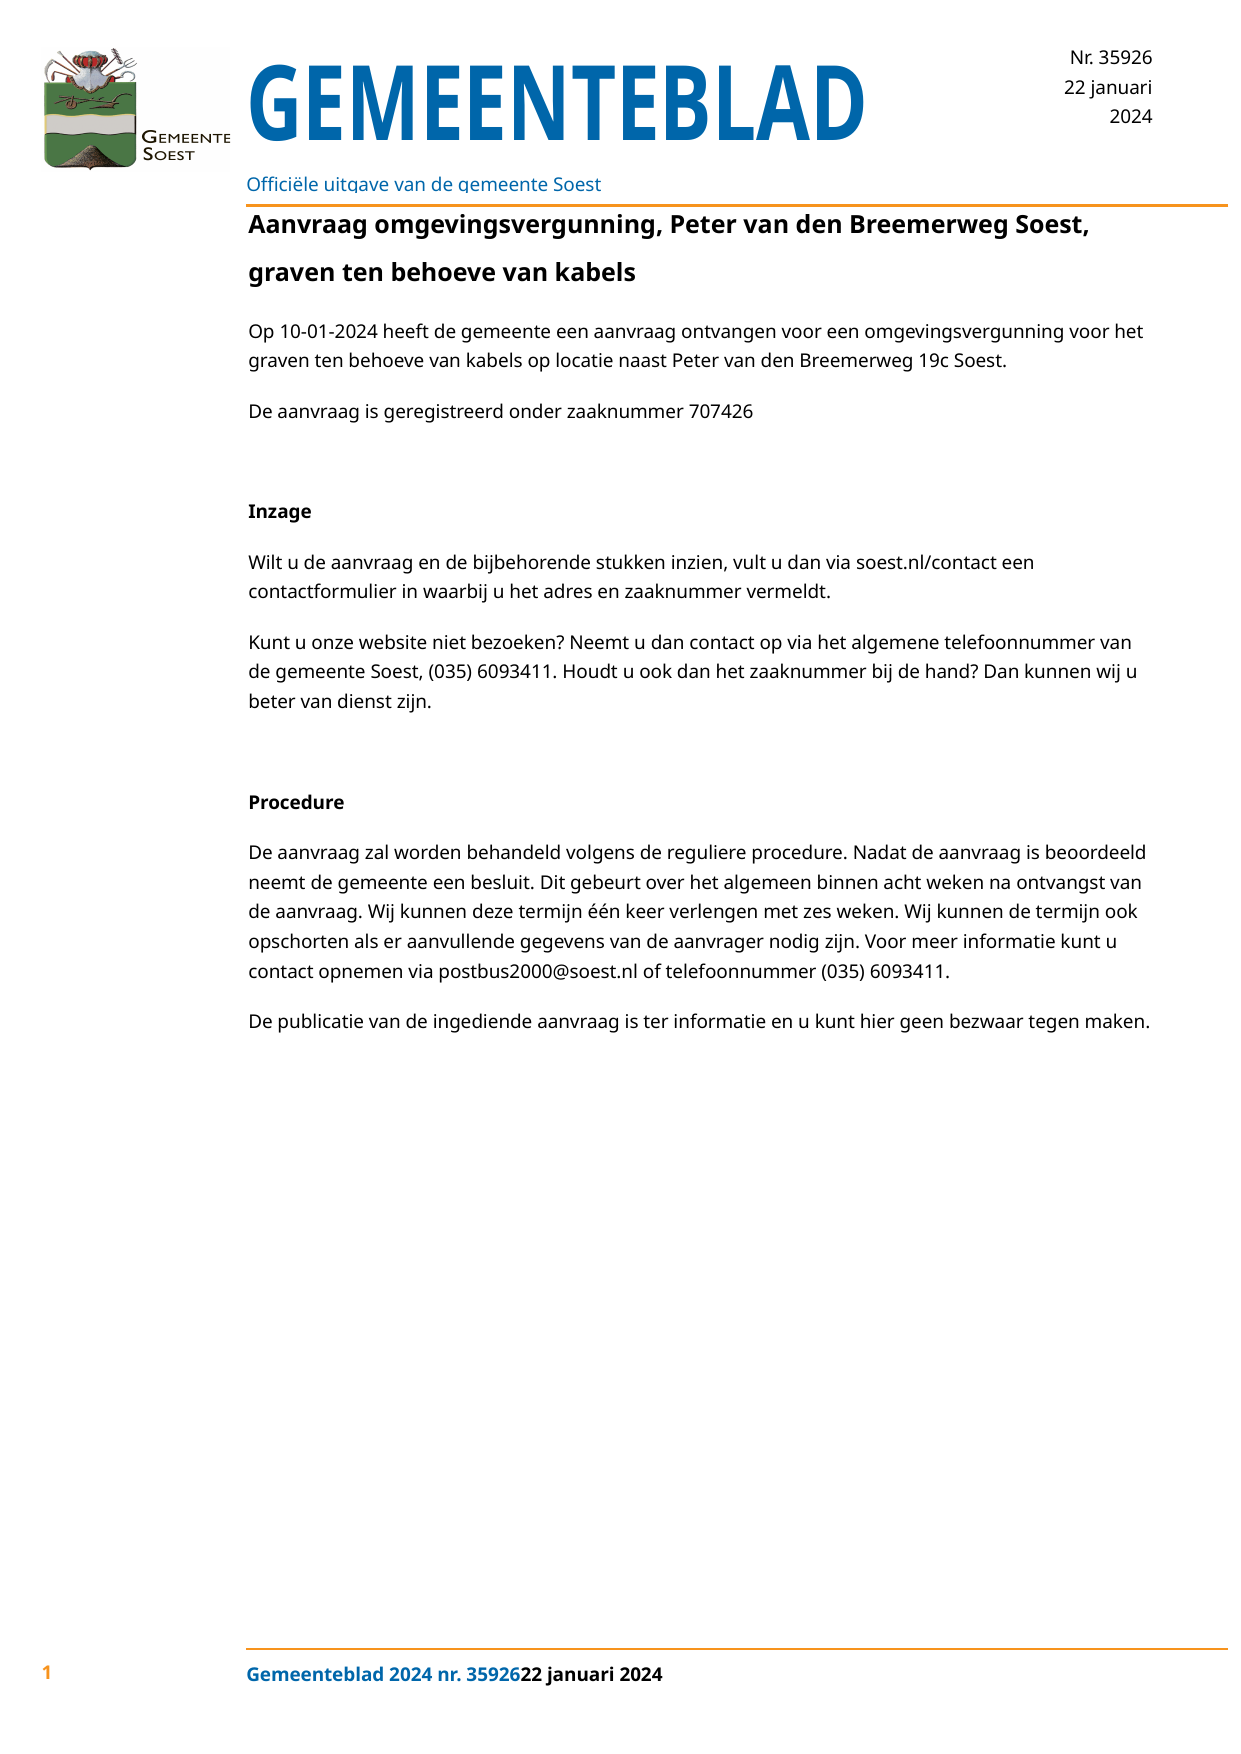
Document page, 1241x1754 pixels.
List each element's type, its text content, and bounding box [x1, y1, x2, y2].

text Op 10-01-2024 heeft de gemeente een aanvraag ontvangen voor een omgevingsvergunning voor het graven ten behoeve van kabels op locatie naast Peter van den Breemerweg 19c Soest. [248, 318, 1152, 373]
text Wilt u de aanvraag en de bijbehorende stukken inzien, vult u dan via soest.nl/contact een contactformulier in waarbij u het adres en zaaknummer vermeldt. [248, 549, 1152, 604]
text De aanvraag zal worden behandeld volgens de reguliere procedure. Nadat de aanvraag is beoordeeld neemt de gemeente een besluit. Dit gebeurt over het algemeen binnen acht weken na ontvangst van de aanvraag. Wij kunnen deze termijn één keer verlengen met zes weken. Wij kunnen de termijn ook opschorten als er aanvullende gegevens van de aanvrager nodig zijn. Voor meer informatie kunt u contact opnemen via postbus2000@soest.nl of telefoonnummer (035) 6093411. [248, 839, 1152, 984]
text Kunt u onze website niet bezoeken? Neemt u dan contact op via het algemene telefoonnummer van de gemeente Soest, (035) 6093411. Houdt u ook dan het zaaknummer bij de hand? Dan kunnen wij u beter van dienst zijn. [248, 629, 1152, 714]
picture [41, 47, 231, 172]
text Inzage [248, 499, 1152, 524]
text De publicatie van de ingediende aanvraag is ter informatie en u kunt hier geen bezwaar tegen maken. [248, 1008, 1152, 1034]
text Aanvraag omgevingsvergunning, Peter van den Breemerweg Soest, graven ten behoeve van kabels [248, 207, 1152, 288]
text De aanvraag is geregistreerd onder zaaknummer 707426 [248, 398, 1152, 424]
text Procedure [248, 789, 1152, 815]
